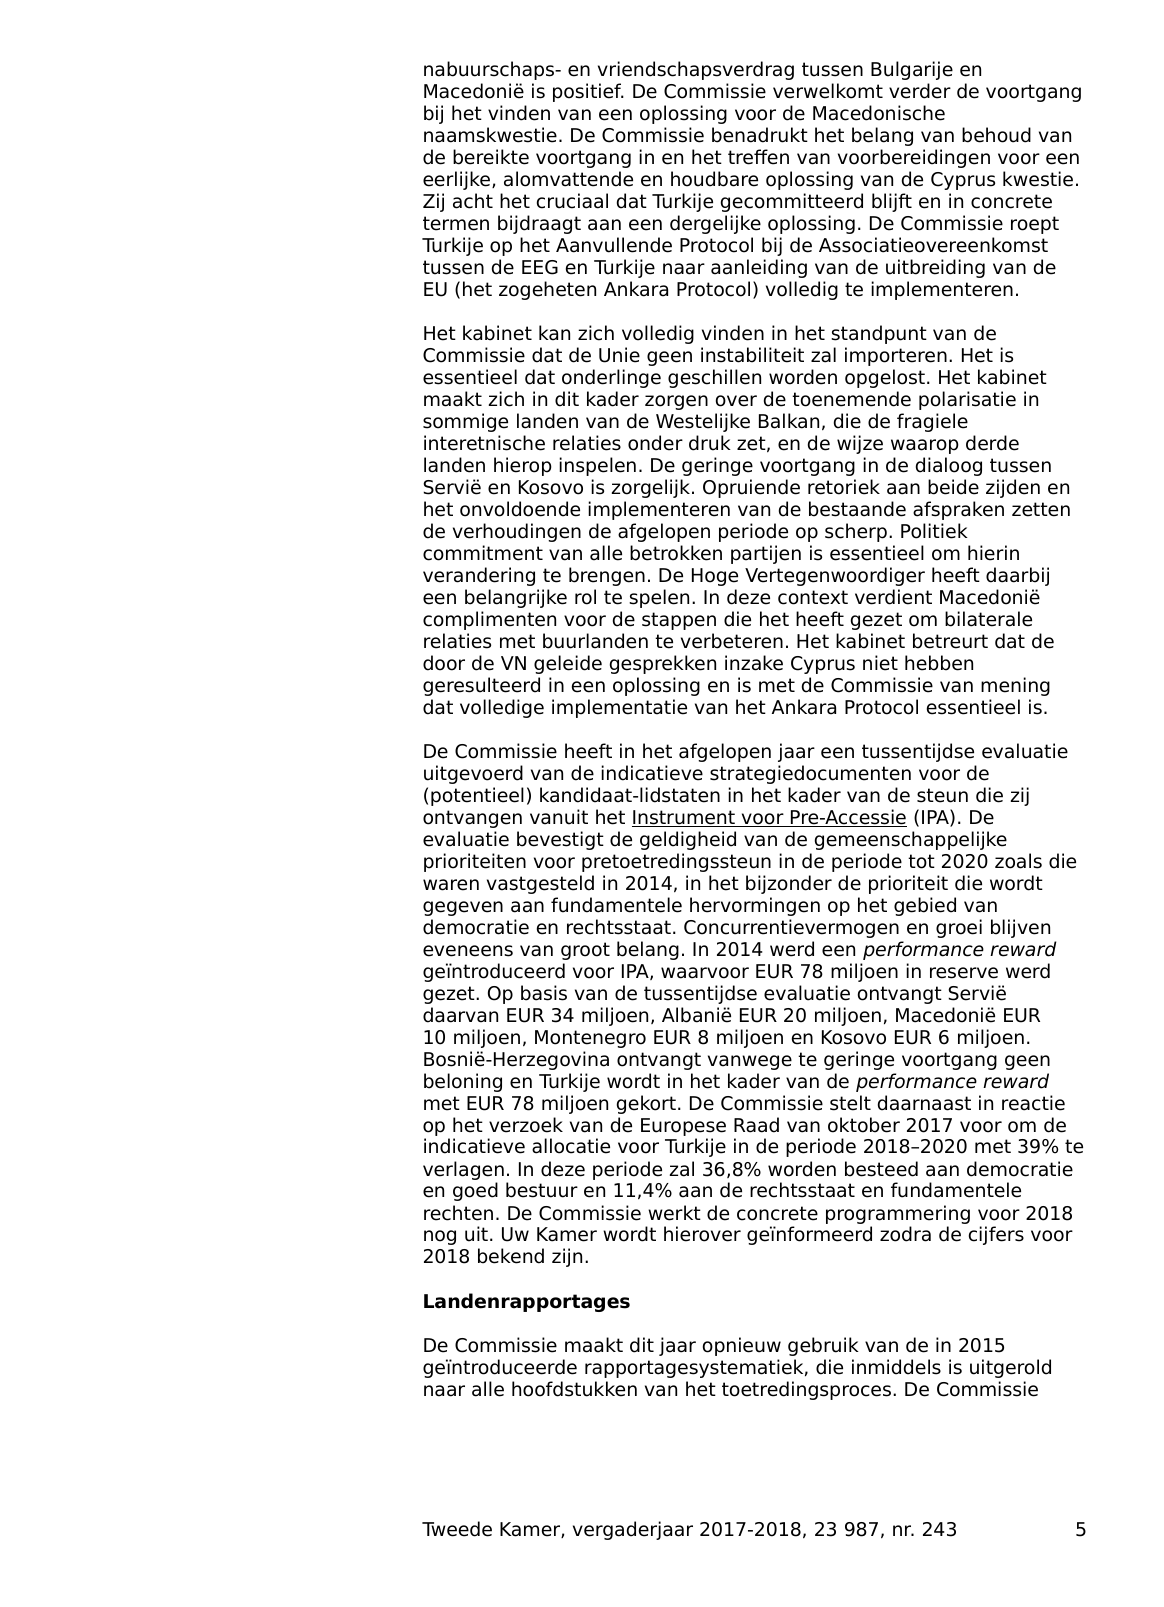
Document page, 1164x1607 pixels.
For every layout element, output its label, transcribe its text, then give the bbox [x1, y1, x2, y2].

subtitle Landenrapportages [422, 1291, 1087, 1312]
text nabuurschaps- en vriendschapsverdrag tussen Bulgarije en Macedonië is positief. De Commissie verwelkomt verder de voortgang bij het vinden van een oplossing voor de Macedonische naamskwestie. De Commissie benadrukt het belang van behoud van de bereikte voortgang in en het treffen van voorbereidingen voor een eerlijke, alomvattende en houdbare oplossing van de Cyprus kwestie. Zij acht het cruciaal dat Turkije gecommitteerd blijft en in concrete termen bijdraagt aan een dergelijke oplossing. De Commissie roept Turkije op het Aanvullende Protocol bij de Associatieovereenkomst tussen de EEG en Turkije naar aanleiding van de uitbreiding van de EU (het zogeheten Ankara Protocol) volledig te implementeren. [422, 59, 1087, 301]
text De Commissie heeft in het afgelopen jaar een tussentijdse evaluatie uitgevoerd van de indicatieve strategiedocumenten voor de (potentieel) kandidaat-lidstaten in het kader van de steun die zij ontvangen vanuit het Instrument voor Pre-Accessie (IPA). De evaluatie bevestigt de geldigheid van de gemeenschappelijke prioriteiten voor pretoetredingssteun in de periode tot 2020 zoals die waren vastgesteld in 2014, in het bijzonder de prioriteit die wordt gegeven aan fundamentele hervormingen op het gebied van democratie en rechtsstaat. Concurrentievermogen en groei blijven eveneens van groot belang. In 2014 werd een performance reward geïntroduceerd voor IPA, waarvoor EUR 78 miljoen in reserve werd gezet. Op basis van de tussentijdse evaluatie ontvangt Servië daarvan EUR 34 miljoen, Albanië EUR 20 miljoen, Macedonië EUR 10 miljoen, Montenegro EUR 8 miljoen en Kosovo EUR 6 miljoen. Bosnië-Herzegovina ontvangt vanwege te geringe voortgang geen beloning en Turkije wordt in het kader van de performance reward met EUR 78 miljoen gekort. De Commissie stelt daarnaast in reactie op het verzoek van de Europese Raad van oktober 2017 voor om de indicatieve allocatie voor Turkije in de periode 2018–2020 met 39% te verlagen. In deze periode zal 36,8% worden besteed aan democratie en goed bestuur en 11,4% aan de rechtsstaat en fundamentele rechten. De Commissie werkt de concrete programmering voor 2018 nog uit. Uw Kamer wordt hierover geïnformeerd zodra de cijfers voor 2018 bekend zijn. [422, 741, 1087, 1268]
text De Commissie maakt dit jaar opnieuw gebruik van de in 2015 geïntroduceerde rapportagesystematiek, die inmiddels is uitgerold naar alle hoofdstukken van het toetredingsproces. De Commissie [422, 1335, 1087, 1401]
text Het kabinet kan zich volledig vinden in het standpunt van de Commissie dat de Unie geen instabiliteit zal importeren. Het is essentieel dat onderlinge geschillen worden opgelost. Het kabinet maakt zich in dit kader zorgen over de toenemende polarisatie in sommige landen van de Westelijke Balkan, die de fragiele interetnische relaties onder druk zet, en de wijze waarop derde landen hierop inspelen. De geringe voortgang in de dialoog tussen Servië en Kosovo is zorgelijk. Opruiende retoriek aan beide zijden en het onvoldoende implementeren van de bestaande afspraken zetten de verhoudingen de afgelopen periode op scherp. Politiek commitment van alle betrokken partijen is essentieel om hierin verandering te brengen. De Hoge Vertegenwoordiger heeft daarbij een belangrijke rol te spelen. In deze context verdient Macedonië complimenten voor de stappen die het heeft gezet om bilaterale relaties met buurlanden te verbeteren. Het kabinet betreurt dat de door de VN geleide gesprekken inzake Cyprus niet hebben geresulteerd in een oplossing en is met de Commissie van mening dat volledige implementatie van het Ankara Protocol essentieel is. [422, 323, 1087, 719]
